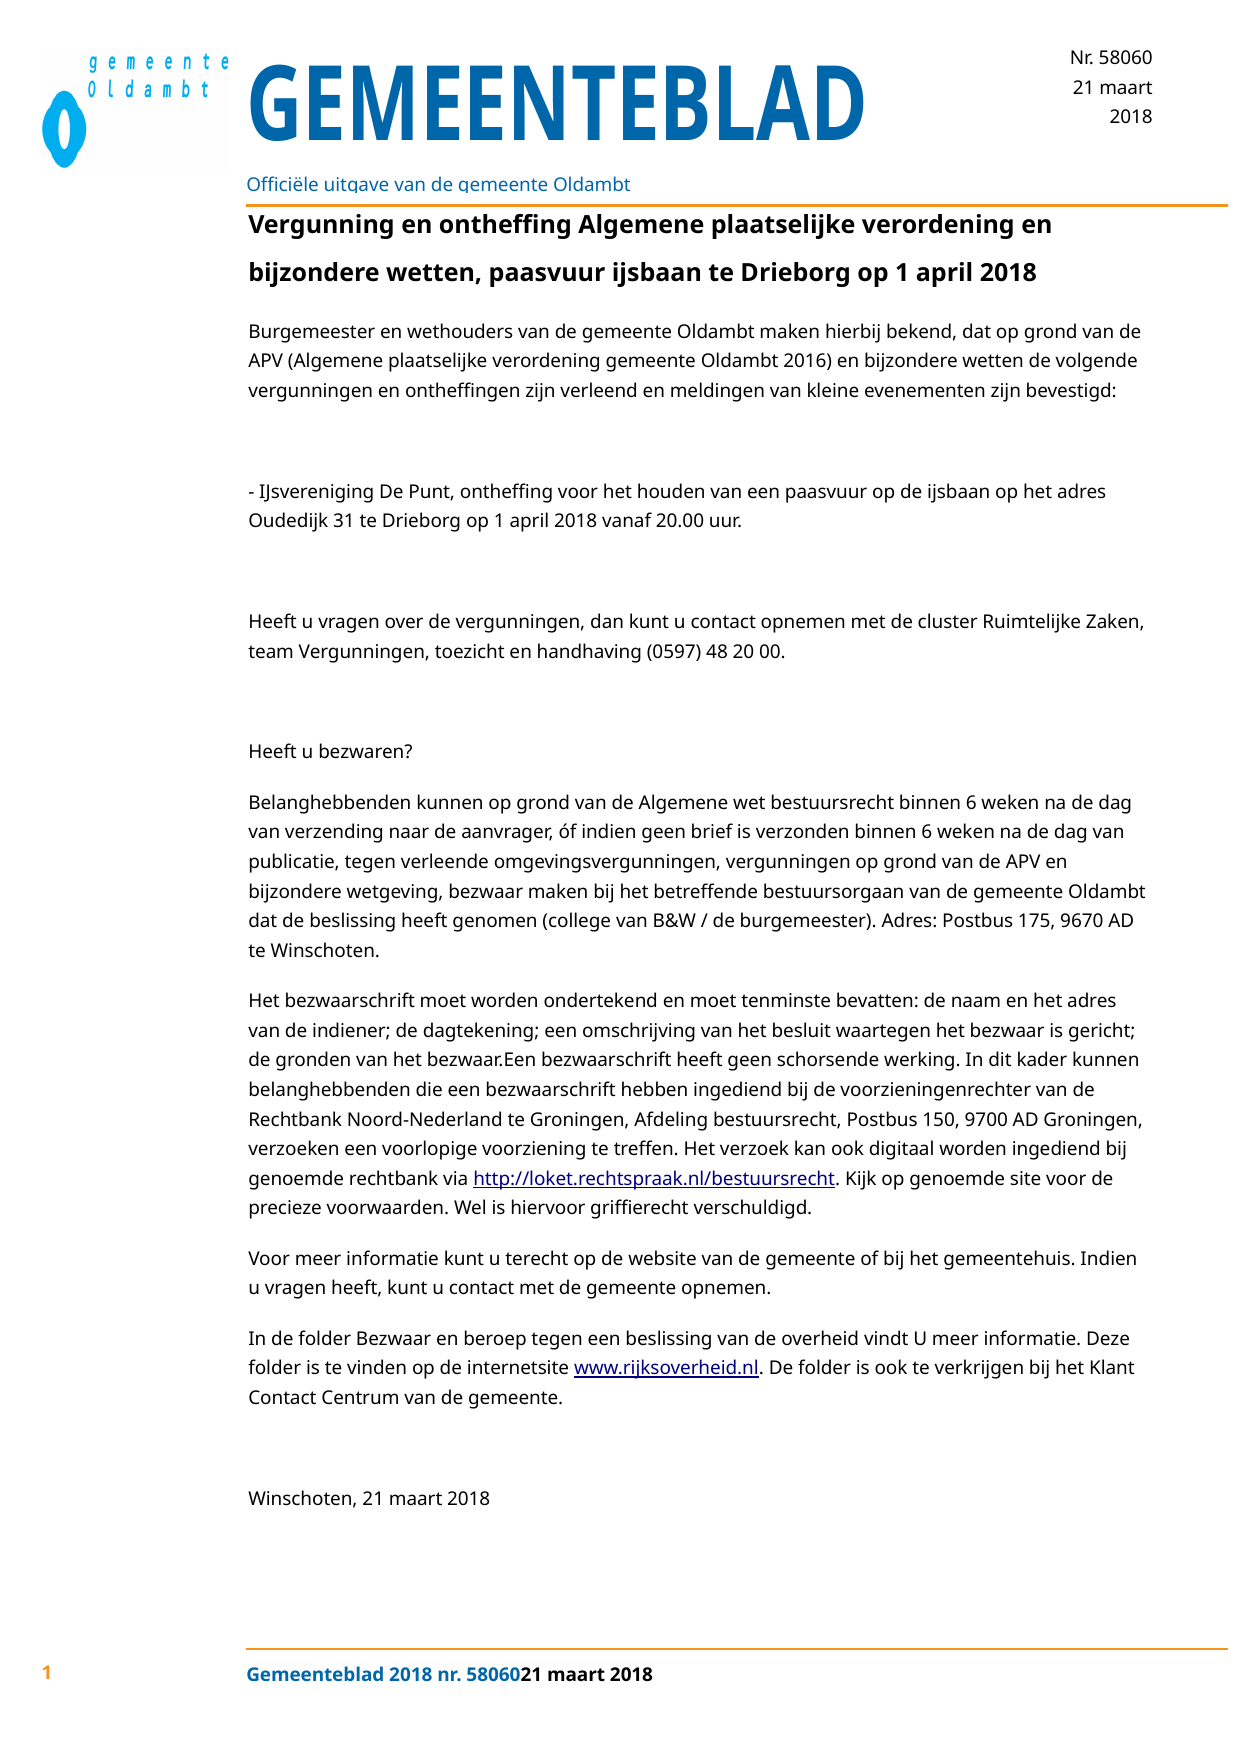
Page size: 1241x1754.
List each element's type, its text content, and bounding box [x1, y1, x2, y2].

text Burgemeester en wethouders van de gemeente Oldambt maken hierbij bekend, dat op grond van de APV (Algemene plaatselijke verordening gemeente Oldambt 2016) en bijzondere wetten de volgende vergunningen en ontheffingen zijn verleend en meldingen van kleine evenementen zijn bevestigd: [248, 318, 1152, 403]
picture [41, 47, 231, 172]
text Voor meer informatie kunt u terecht op de website van de gemeente of bij het gemeentehuis. Indien u vragen heeft, kunt u contact met de gemeente opnemen. [248, 1245, 1152, 1300]
text Belanghebbenden kunnen op grond van de Algemene wet bestuursrecht binnen 6 weken na de dag van verzending naar de aanvrager, óf indien geen brief is verzonden binnen 6 weken na de dag van publicatie, tegen verleende omgevingsvergunningen, vergunningen op grond van de APV en bijzondere wetgeving, bezwaar maken bij het betreffende bestuursorgaan van de gemeente Oldambt dat de beslissing heeft genomen (college van B&W / de burgemeester). Adres: Postbus 175, 9670 AD te Winschoten. [248, 789, 1152, 963]
text Heeft u bezwaren? [248, 739, 1152, 764]
text - IJsvereniging De Punt, ontheffing voor het houden van een paasvuur op de ijsbaan op het adres Oudedijk 31 te Drieborg op 1 april 2018 vanaf 20.00 uur. [248, 478, 1152, 533]
text Heeft u vragen over de vergunningen, dan kunt u contact opnemen met de cluster Ruimtelijke Zaken, team Vergunningen, toezicht en handhaving (0597) 48 20 00. [248, 608, 1152, 664]
text Het bezwaarschrift moet worden ondertekend en moet tenminste bevatten: de naam en het adres van de indiener; de dagtekening; een omschrijving van het besluit waartegen het bezwaar is gericht; de gronden van het bezwaar.Een bezwaarschrift heeft geen schorsende werking. In dit kader kunnen belanghebbenden die een bezwaarschrift hebben ingediend bij de voorzieningenrechter van de Rechtbank Noord-Nederland te Groningen, Afdeling bestuursrecht, Postbus 150, 9700 AD Groningen, verzoeken een voorlopige voorziening te treffen. Het verzoek kan ook digitaal worden ingediend bij genoemde rechtbank via http://loket.rechtspraak.nl/bestuursrecht. Kijk op genoemde site voor de precieze voorwaarden. Wel is hiervoor griffierecht verschuldigd. [248, 987, 1152, 1220]
text Vergunning en ontheffing Algemene plaatselijke verordening en bijzondere wetten, paasvuur ijsbaan te Drieborg op 1 april 2018 [248, 207, 1152, 288]
text In de folder Bezwaar en beroep tegen een beslissing van de overheid vindt U meer informatie. Deze folder is te vinden op de internetsite www.rijksoverheid.nl. De folder is ook te verkrijgen bij het Klant Contact Centrum van de gemeente. [248, 1325, 1152, 1410]
text Winschoten, 21 maart 2018 [248, 1485, 1152, 1511]
